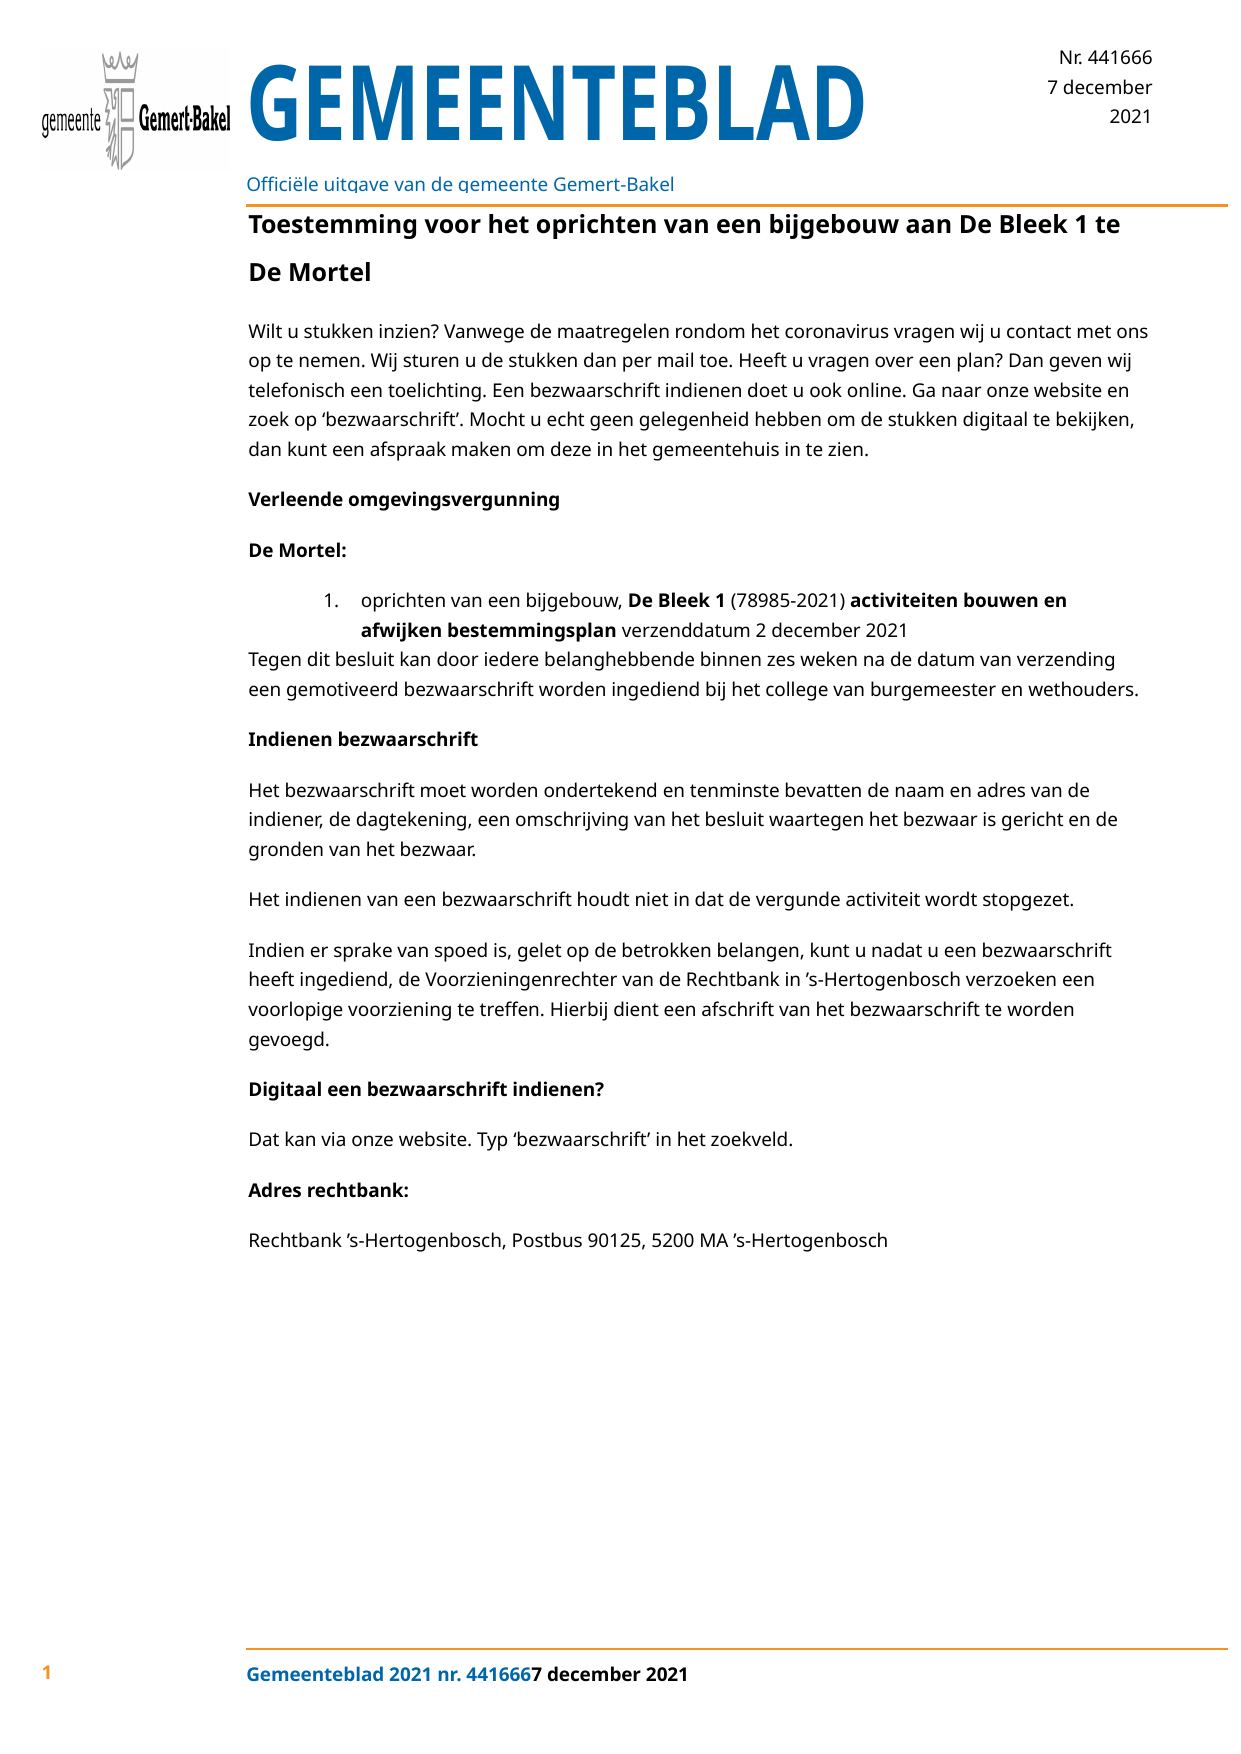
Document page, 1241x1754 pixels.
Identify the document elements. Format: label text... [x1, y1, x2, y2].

text Het indienen van een bezwaarschrift houdt niet in dat de vergunde activiteit wordt stopgezet. [248, 887, 1152, 912]
picture [41, 47, 231, 172]
text Toestemming voor het oprichten van een bijgebouw aan De Bleek 1 te De Mortel [248, 207, 1152, 288]
text De Mortel: [248, 537, 1152, 563]
text Dat kan via onze website. Typ ‘bezwaarschrift’ in het zoekveld. [248, 1127, 1152, 1152]
text Tegen dit besluit kan door iedere belanghebbende binnen zes weken na de datum van verzending een gemotiveerd bezwaarschrift worden ingediend bij het college van burgemeester en wethouders. [248, 647, 1152, 702]
text Verleende omgevingsvergunning [248, 487, 1152, 512]
text Rechtbank ’s-Hertogenbosch, Postbus 90125, 5200 MA ’s-Hertogenbosch [248, 1227, 1152, 1253]
text Digitaal een bezwaarschrift indienen? [248, 1076, 1152, 1102]
text Wilt u stukken inzien? Vanwege de maatregelen rondom het coronavirus vragen wij u contact met ons op te nemen. Wij sturen u de stukken dan per mail toe. Heeft u vragen over een plan? Dan geven wij telefonisch een toelichting. Een bezwaarschrift indienen doet u ook online. Ga naar onze website en zoek op ‘bezwaarschrift’. Mocht u echt geen gelegenheid hebben om de stukken digitaal te bekijken, dan kunt een afspraak maken om deze in het gemeentehuis in te zien. [248, 318, 1152, 462]
text Adres rechtbank: [248, 1177, 1152, 1203]
text Indien er sprake van spoed is, gelet op de betrokken belangen, kunt u nadat u een bezwaarschrift heeft ingediend, de Voorzieningenrechter van de Rechtbank in ’s-Hertogenbosch verzoeken een voorlopige voorziening te treffen. Hierbij dient een afschrift van het bezwaarschrift te worden gevoegd. [248, 937, 1152, 1052]
text Indienen bezwaarschrift [248, 727, 1152, 752]
text Het bezwaarschrift moet worden ondertekend en tenminste bevatten de naam en adres van de indiener, de dagtekening, een omschrijving van het besluit waartegen het bezwaar is gericht en de gronden van het bezwaar. [248, 777, 1152, 862]
list oprichten van een bijgebouw, De Bleek 1 (78985-2021) activiteiten bouwen en afwijken bestemmingsplan verzenddatum 2 december 2021 [323, 587, 1152, 643]
